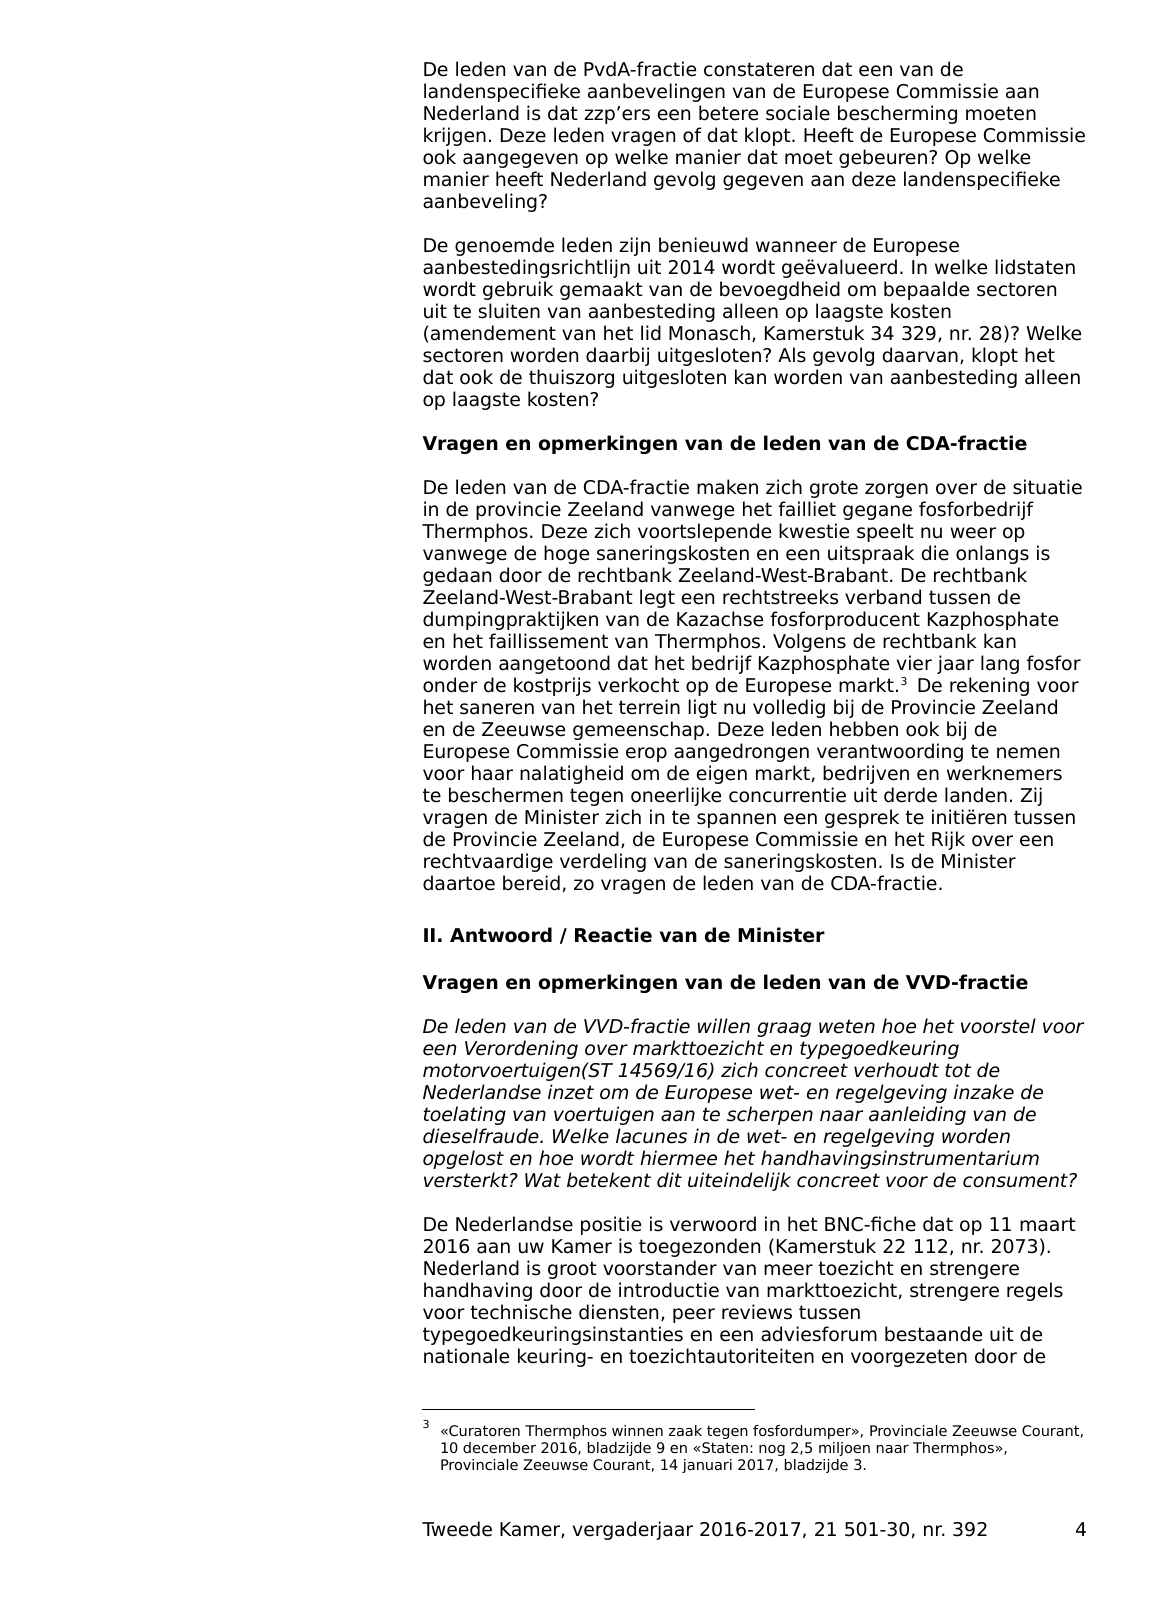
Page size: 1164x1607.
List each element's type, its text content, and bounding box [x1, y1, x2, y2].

text «Curatoren Thermphos winnen zaak tegen fosfordumper», Provinciale Zeeuwse Courant, 10 december 2016, bladzijde 9 en «Staten: nog 2,5 miljoen naar Thermphos», Provinciale Zeeuwse Courant, 14 januari 2017, bladzijde 3. [422, 1418, 1087, 1474]
text De leden van de VVD-fractie willen graag weten hoe het voorstel voor een Verordening over markttoezicht en typegoedkeuring motorvoertuigen(ST 14569/16) zich concreet verhoudt tot de Nederlandse inzet om de Europese wet- en regelgeving inzake de toelating van voertuigen aan te scherpen naar aanleiding van de dieselfraude. Welke lacunes in de wet- en regelgeving worden opgelost en hoe wordt hiermee het handhavingsinstrumentarium versterkt? Wat betekent dit uiteindelijk concreet voor de consument? [422, 1016, 1087, 1192]
text De leden van de CDA-fractie maken zich grote zorgen over de situatie in de provincie Zeeland vanwege het failliet gegane fosforbedrijf Thermphos. Deze zich voortslepende kwestie speelt nu weer op vanwege de hoge saneringskosten en een uitspraak die onlangs is gedaan door de rechtbank Zeeland-West-Brabant. De rechtbank Zeeland-West-Brabant legt een rechtstreeks verband tussen de dumpingpraktijken van de Kazachse fosforproducent Kazphosphate en het faillissement van Thermphos. Volgens de rechtbank kan worden aangetoond dat het bedrijf Kazphosphate vier jaar lang fosfor onder de kostprijs verkocht op de Europese markt. De rekening voor het saneren van het terrein ligt nu volledig bij de Provincie Zeeland en de Zeeuwse gemeenschap. Deze leden hebben ook bij de Europese Commissie erop aangedrongen verantwoording te nemen voor haar nalatigheid om de eigen markt, bedrijven en werknemers te beschermen tegen oneerlijke concurrentie uit derde landen. Zij vragen de Minister zich in te spannen een gesprek te initiëren tussen de Provincie Zeeland, de Europese Commissie en het Rijk over een rechtvaardige verdeling van de saneringskosten. Is de Minister daartoe bereid, zo vragen de leden van de CDA-fractie. [422, 477, 1087, 895]
subtitle Vragen en opmerkingen van de leden van de VVD-fractie [422, 972, 1087, 994]
text De genoemde leden zijn benieuwd wanneer de Europese aanbestedingsrichtlijn uit 2014 wordt geëvalueerd. In welke lidstaten wordt gebruik gemaakt van de bevoegdheid om bepaalde sectoren uit te sluiten van aanbesteding alleen op laagste kosten (amendement van het lid Monasch, Kamerstuk 34 329, nr. 28)? Welke sectoren worden daarbij uitgesloten? Als gevolg daarvan, klopt het dat ook de thuiszorg uitgesloten kan worden van aanbesteding alleen op laagste kosten? [422, 235, 1087, 411]
text De leden van de PvdA-fractie constateren dat een van de landenspecifieke aanbevelingen van de Europese Commissie aan Nederland is dat zzp’ers een betere sociale bescherming moeten krijgen. Deze leden vragen of dat klopt. Heeft de Europese Commissie ook aangegeven op welke manier dat moet gebeuren? Op welke manier heeft Nederland gevolg gegeven aan deze landenspecifieke aanbeveling? [422, 59, 1087, 213]
subtitle II. Antwoord / Reactie van de Minister [422, 925, 1087, 947]
text De Nederlandse positie is verwoord in het BNC-fiche dat op 11 maart 2016 aan uw Kamer is toegezonden (Kamerstuk 22 112, nr. 2073). Nederland is groot voorstander van meer toezicht en strengere handhaving door de introductie van markttoezicht, strengere regels voor technische diensten, peer reviews tussen typegoedkeuringsinstanties en een adviesforum bestaande uit de nationale keuring- en toezichtautoriteiten en voorgezeten door de [422, 1214, 1087, 1368]
subtitle Vragen en opmerkingen van de leden van de CDA-fractie [422, 433, 1087, 455]
